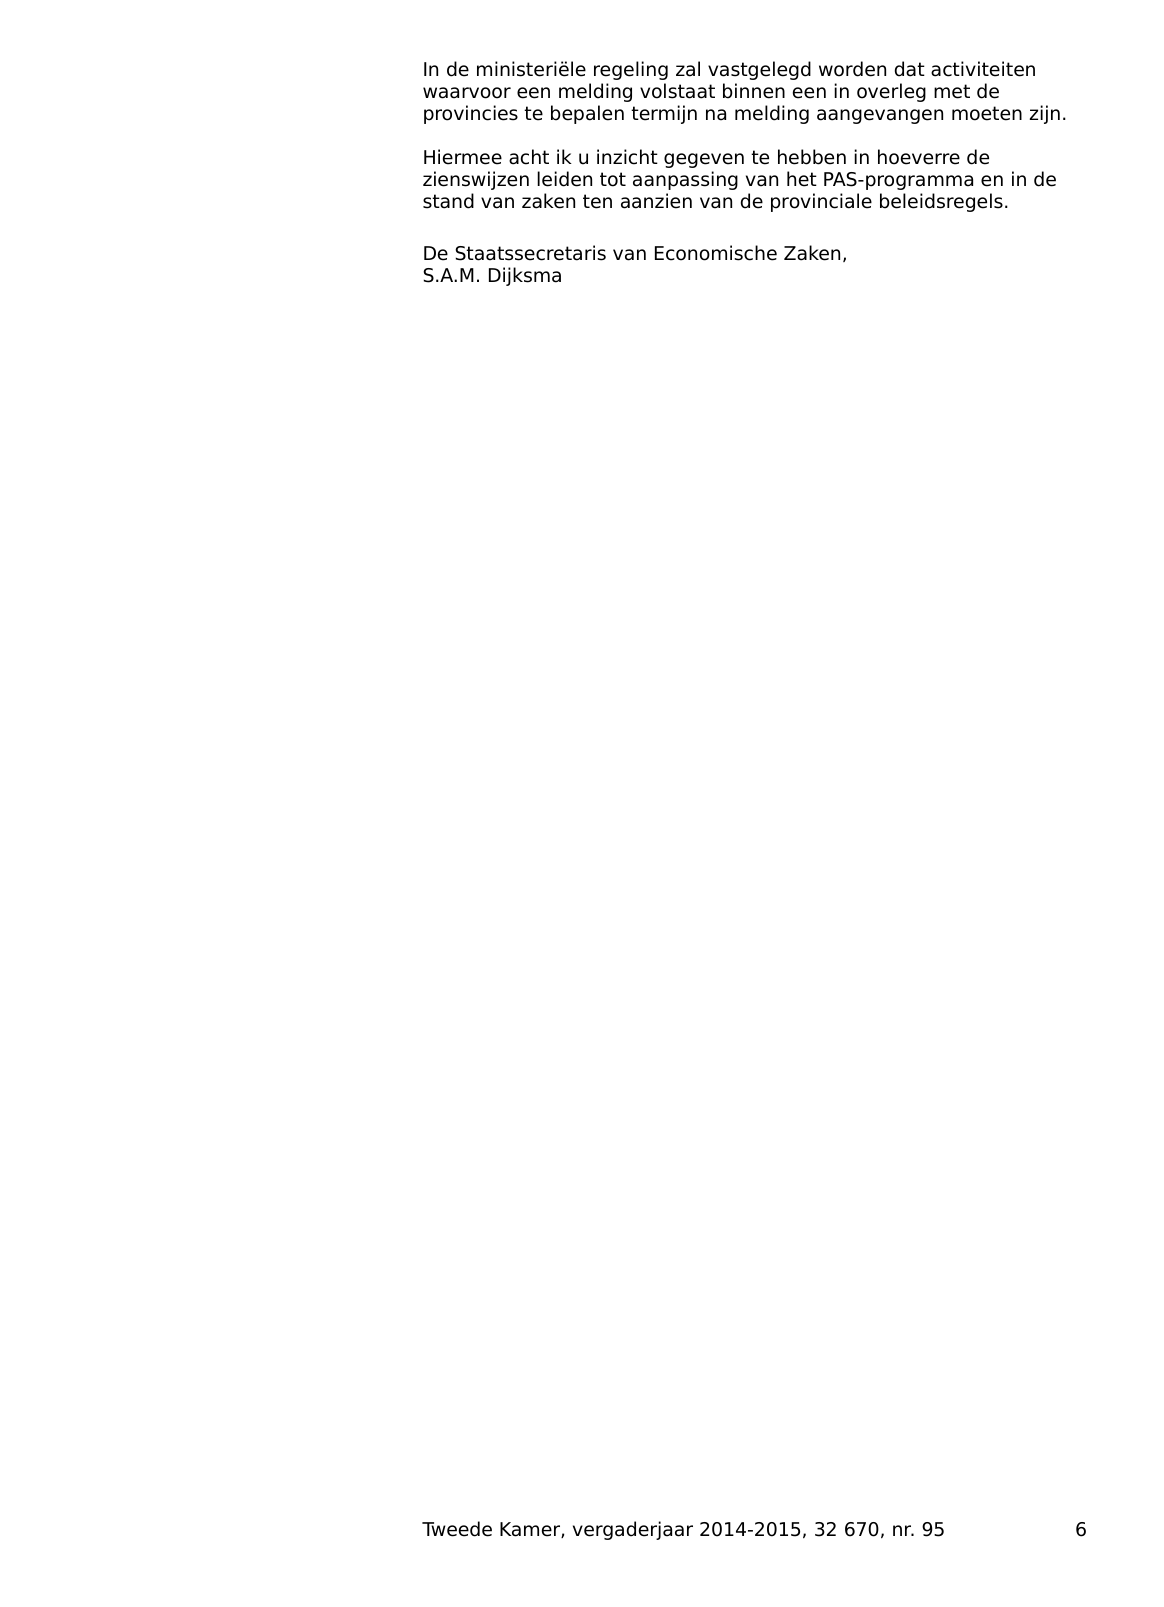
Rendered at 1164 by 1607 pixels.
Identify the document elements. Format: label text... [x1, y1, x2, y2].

text Hiermee acht ik u inzicht gegeven te hebben in hoeverre de zienswijzen leiden tot aanpassing van het PAS-programma en in de stand van zaken ten aanzien van de provinciale beleidsregels. [422, 147, 1087, 213]
text In de ministeriële regeling zal vastgelegd worden dat activiteiten waarvoor een melding volstaat binnen een in overleg met de provincies te bepalen termijn na melding aangevangen moeten zijn. [422, 59, 1087, 125]
text De Staatssecretaris van Economische Zaken, S.A.M. Dijksma [422, 243, 1087, 287]
